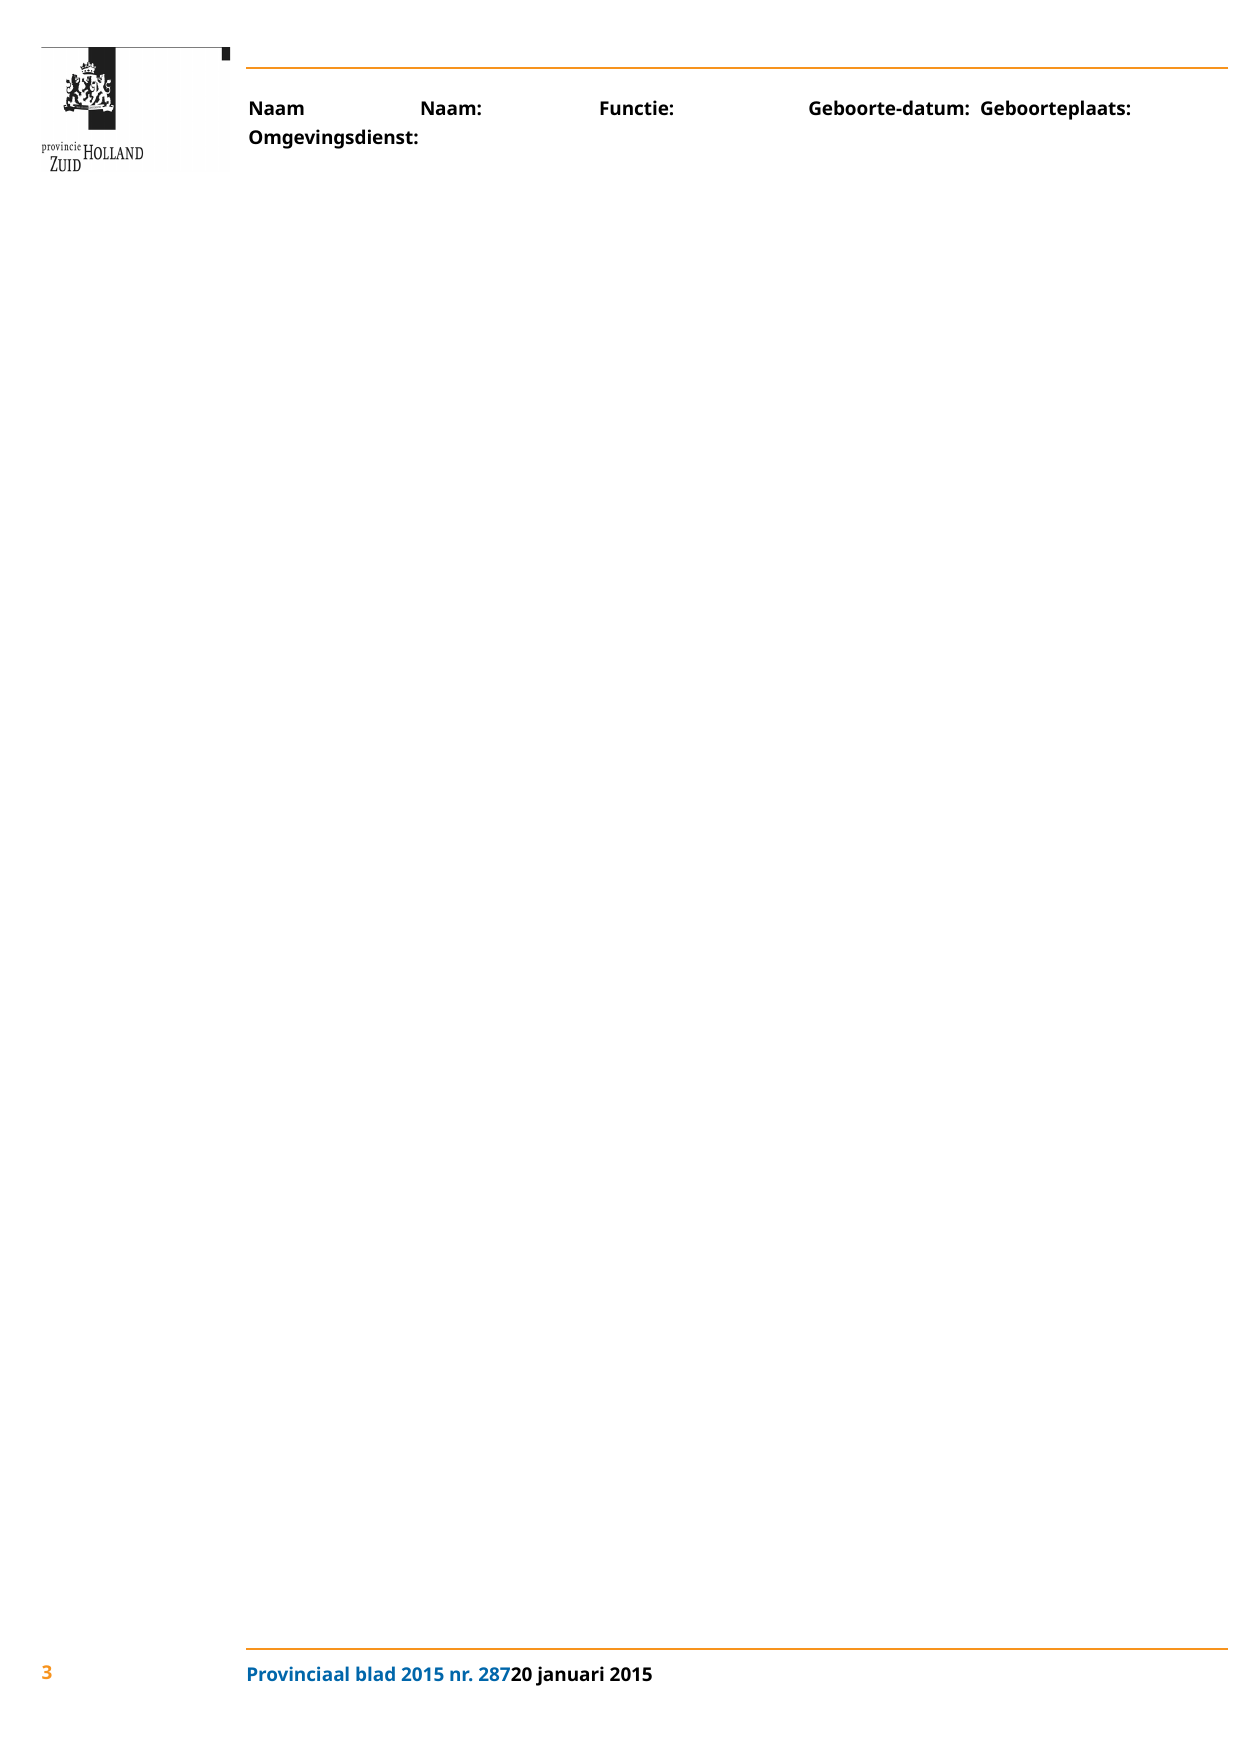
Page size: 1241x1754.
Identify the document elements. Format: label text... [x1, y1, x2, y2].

table_header Functie: [599, 95, 808, 150]
table_header Geboorteplaats: [980, 95, 1152, 150]
table_header Geboorte-datum: [808, 95, 980, 150]
picture [41, 47, 231, 172]
table_header Naam Omgevingsdienst: [248, 95, 420, 150]
table_header Naam: [420, 95, 599, 150]
